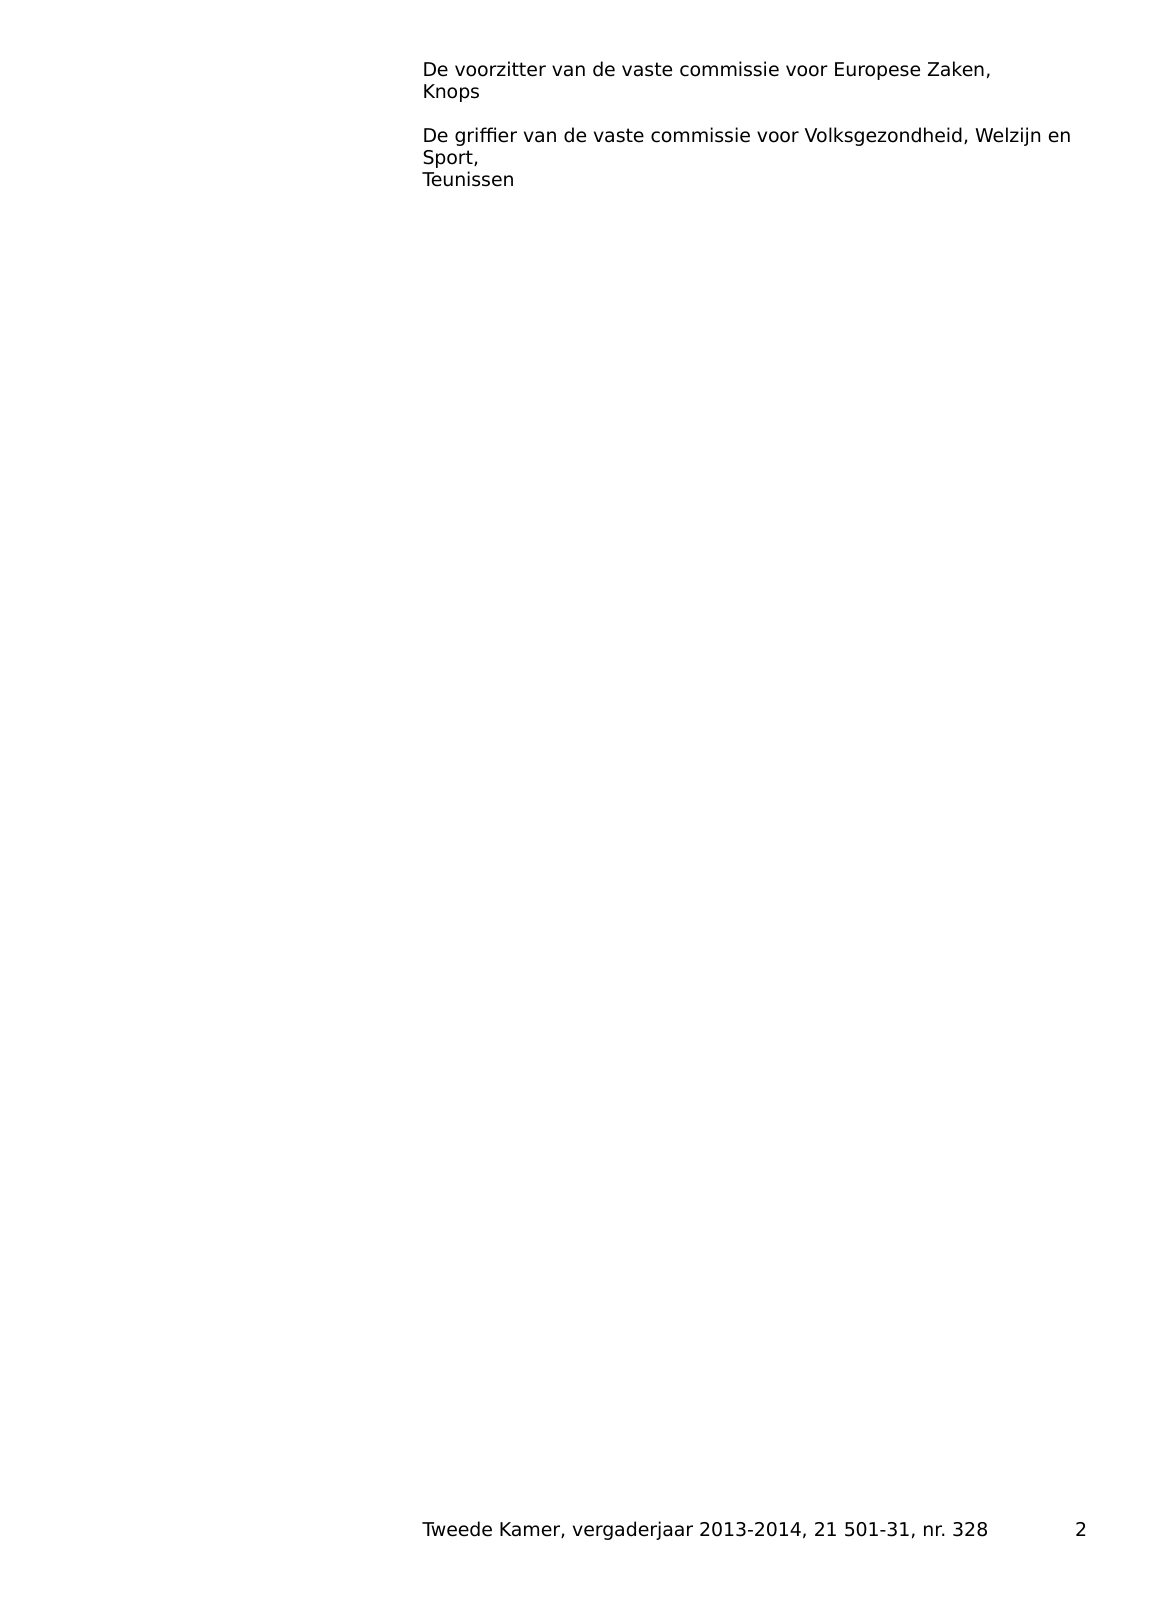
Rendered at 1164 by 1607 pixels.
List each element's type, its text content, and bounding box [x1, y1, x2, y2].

text De griffier van de vaste commissie voor Volksgezondheid, Welzijn en Sport, Teunissen [422, 125, 1087, 191]
text De voorzitter van de vaste commissie voor Europese Zaken, Knops [422, 59, 1087, 103]
